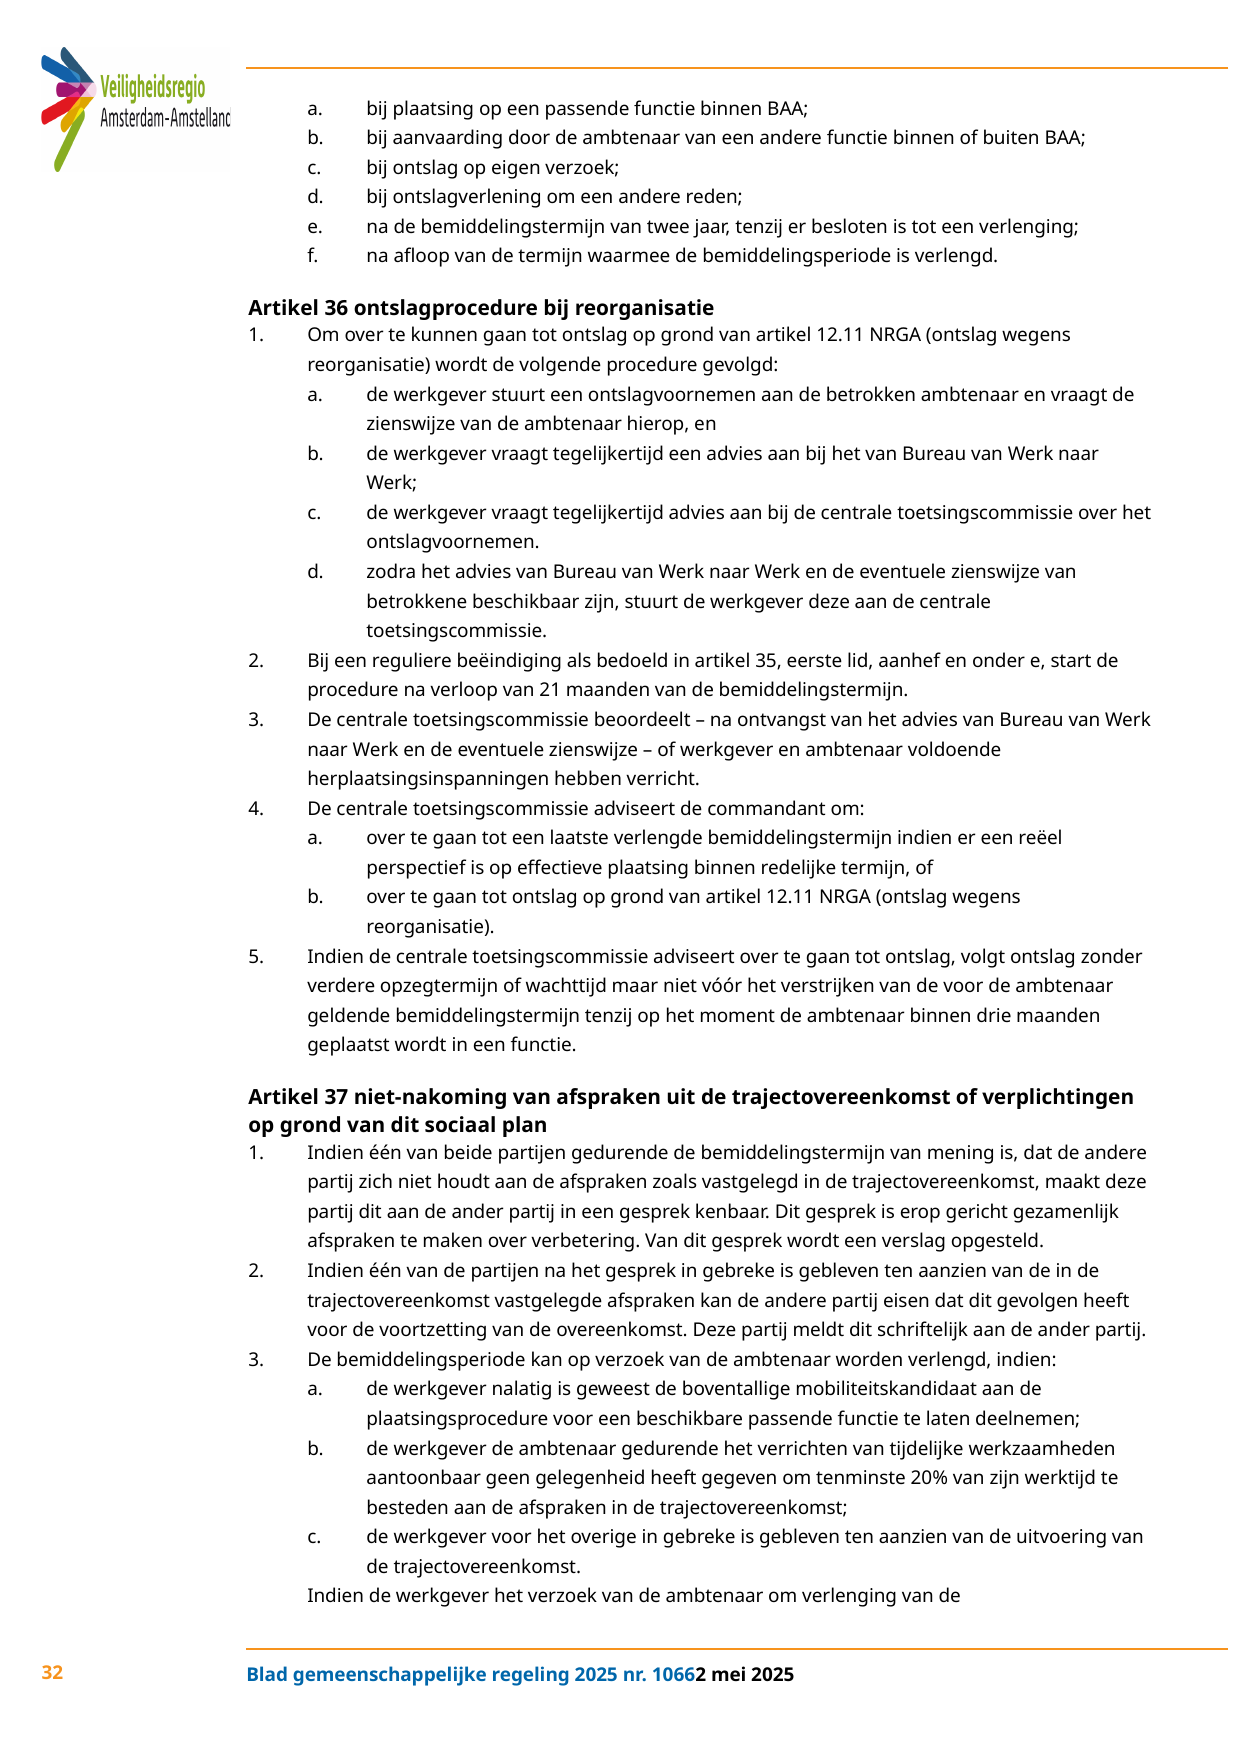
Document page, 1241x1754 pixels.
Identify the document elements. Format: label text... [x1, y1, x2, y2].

list De centrale toetsingscommissie adviseert de commandant om: [248, 795, 1152, 821]
list de werkgever de ambtenaar gedurende het verrichten van tijdelijke werkzaamheden aantoonbaar geen gelegenheid heeft gegeven om tenminste 20% van zijn werktijd te besteden aan de afspraken in de trajectovereenkomst; [307, 1435, 1152, 1519]
list na de bemiddelingstermijn van twee jaar, tenzij er besloten is tot een verlenging; [307, 213, 1152, 239]
list Indien één van beide partijen gedurende de bemiddelingstermijn van mening is, dat de andere partij zich niet houdt aan de afspraken zoals vastgelegd in de trajectovereenkomst, maakt deze partij dit aan de ander partij in een gesprek kenbaar. Dit gesprek is erop gericht gezamenlijk afspraken te maken over verbetering. Van dit gesprek wordt een verslag opgesteld. [248, 1139, 1152, 1253]
list De centrale toetsingscommissie beoordeelt – na ontvangst van het advies van Bureau van Werk naar Werk en de eventuele zienswijze – of werkgever en ambtenaar voldoende herplaatsingsinspanningen hebben verricht. [248, 706, 1152, 791]
list De bemiddelingsperiode kan op verzoek van de ambtenaar worden verlengd, indien: [248, 1346, 1152, 1372]
text Artikel 37 niet-nakoming van afspraken uit de trajectovereenkomst of verplichtingen op grond van dit sociaal plan [248, 1082, 1152, 1139]
list over te gaan tot een laatste verlengde bemiddelingstermijn indien er een reëel perspectief is op effectieve plaatsing binnen redelijke termijn, of [307, 824, 1152, 880]
list Indien de centrale toetsingscommissie adviseert over te gaan tot ontslag, volgt ontslag zonder verdere opzegtermijn of wachttijd maar niet vóór het verstrijken van de voor de ambtenaar geldende bemiddelingstermijn tenzij op het moment de ambtenaar binnen drie maanden geplaatst wordt in een functie. [248, 943, 1152, 1057]
list bij plaatsing op een passende functie binnen BAA; [307, 95, 1152, 121]
list bij ontslagverlening om een andere reden; [307, 183, 1152, 209]
list bij ontslag op eigen verzoek; [307, 154, 1152, 180]
list over te gaan tot ontslag op grond van artikel 12.11 NRGA (ontslag wegens reorganisatie). [307, 884, 1152, 939]
list de werkgever vraagt tegelijkertijd een advies aan bij het van Bureau van Werk naar Werk; [307, 440, 1152, 495]
list de werkgever nalatig is geweest de boventallige mobiliteitskandidaat aan de plaatsingsprocedure voor een beschikbare passende functie te laten deelnemen; [307, 1376, 1152, 1431]
list na afloop van de termijn waarmee de bemiddelingsperiode is verlengd. [307, 243, 1152, 268]
picture [41, 47, 231, 172]
list Om over te kunnen gaan tot ontslag op grond van artikel 12.11 NRGA (ontslag wegens reorganisatie) wordt de volgende procedure gevolgd: [248, 322, 1152, 377]
list de werkgever vraagt tegelijkertijd advies aan bij de centrale toetsingscommissie over het ontslagvoornemen. [307, 499, 1152, 554]
list Indien de werkgever het verzoek van de ambtenaar om verlenging van de [248, 1583, 1152, 1608]
list de werkgever voor het overige in gebreke is gebleven ten aanzien van de uitvoering van de trajectovereenkomst. [307, 1523, 1152, 1579]
list bij aanvaarding door de ambtenaar van een andere functie binnen of buiten BAA; [307, 124, 1152, 150]
list Indien één van de partijen na het gesprek in gebreke is gebleven ten aanzien van de in de trajectovereenkomst vastgelegde afspraken kan de andere partij eisen dat dit gevolgen heeft voor de voortzetting van de overeenkomst. Deze partij meldt dit schriftelijk aan de ander partij. [248, 1257, 1152, 1342]
list de werkgever stuurt een ontslagvoornemen aan de betrokken ambtenaar en vraagt de zienswijze van de ambtenaar hierop, en [307, 381, 1152, 436]
list zodra het advies van Bureau van Werk naar Werk en de eventuele zienswijze van betrokkene beschikbaar zijn, stuurt de werkgever deze aan de centrale toetsingscommissie. [307, 558, 1152, 643]
list Bij een reguliere beëindiging als bedoeld in artikel 35, eerste lid, aanhef en onder e, start de procedure na verloop van 21 maanden van de bemiddelingstermijn. [248, 647, 1152, 702]
text Artikel 36 ontslagprocedure bij reorganisatie [248, 293, 1152, 322]
